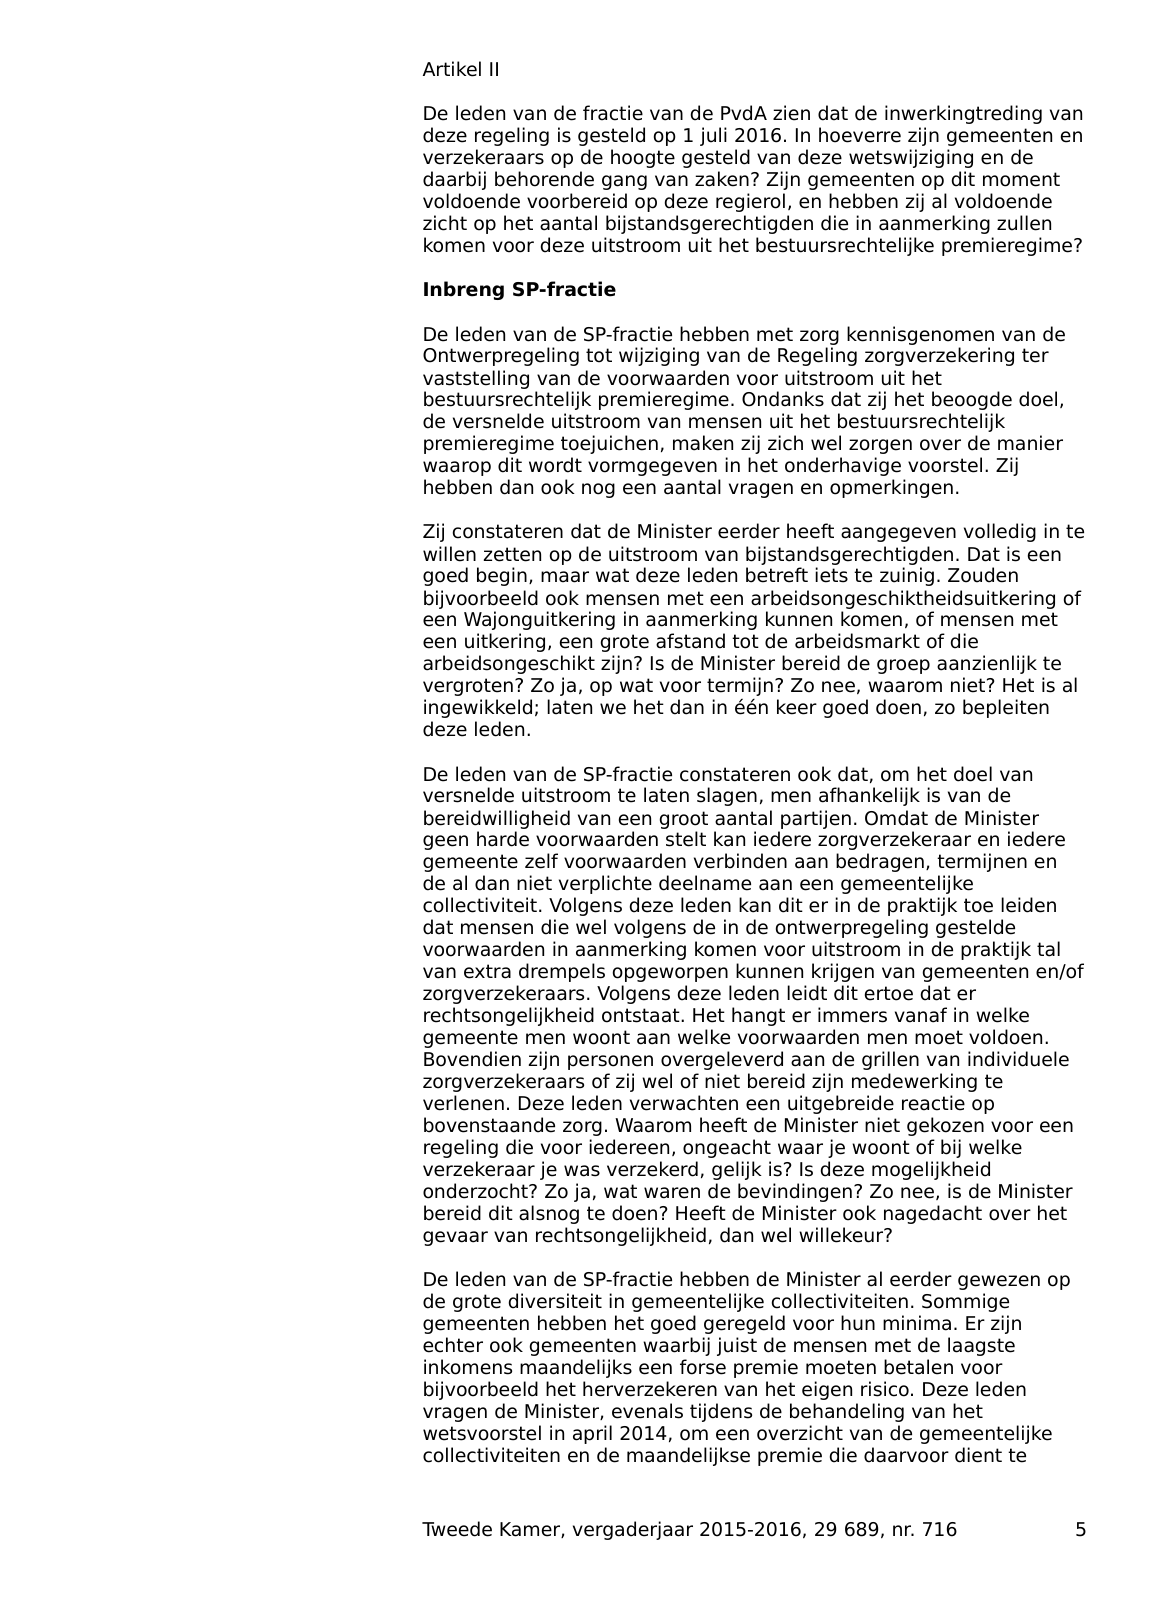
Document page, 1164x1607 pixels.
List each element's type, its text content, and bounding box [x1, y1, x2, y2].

text De leden van de SP-fractie hebben met zorg kennisgenomen van de Ontwerpregeling tot wijziging van de Regeling zorgverzekering ter vaststelling van de voorwaarden voor uitstroom uit het bestuursrechtelijk premieregime. Ondanks dat zij het beoogde doel, de versnelde uitstroom van mensen uit het bestuursrechtelijk premieregime toejuichen, maken zij zich wel zorgen over de manier waarop dit wordt vormgegeven in het onderhavige voorstel. Zij hebben dan ook nog een aantal vragen en opmerkingen. [422, 323, 1087, 499]
text De leden van de SP-fractie constateren ook dat, om het doel van versnelde uitstroom te laten slagen, men afhankelijk is van de bereidwilligheid van een groot aantal partijen. Omdat de Minister geen harde voorwaarden stelt kan iedere zorgverzekeraar en iedere gemeente zelf voorwaarden verbinden aan bedragen, termijnen en de al dan niet verplichte deelname aan een gemeentelijke collectiviteit. Volgens deze leden kan dit er in de praktijk toe leiden dat mensen die wel volgens de in de ontwerpregeling gestelde voorwaarden in aanmerking komen voor uitstroom in de praktijk tal van extra drempels opgeworpen kunnen krijgen van gemeenten en/of zorgverzekeraars. Volgens deze leden leidt dit ertoe dat er rechtsongelijkheid ontstaat. Het hangt er immers vanaf in welke gemeente men woont aan welke voorwaarden men moet voldoen. Bovendien zijn personen overgeleverd aan de grillen van individuele zorgverzekeraars of zij wel of niet bereid zijn medewerking te verlenen. Deze leden verwachten een uitgebreide reactie op bovenstaande zorg. Waarom heeft de Minister niet gekozen voor een regeling die voor iedereen, ongeacht waar je woont of bij welke verzekeraar je was verzekerd, gelijk is? Is deze mogelijkheid onderzocht? Zo ja, wat waren de bevindingen? Zo nee, is de Minister bereid dit alsnog te doen? Heeft de Minister ook nagedacht over het gevaar van rechtsongelijkheid, dan wel willekeur? [422, 763, 1087, 1247]
subtitle Inbreng SP-fractie [422, 279, 1087, 301]
subtitle Artikel II [422, 59, 1087, 81]
text De leden van de fractie van de PvdA zien dat de inwerkingtreding van deze regeling is gesteld op 1 juli 2016. In hoeverre zijn gemeenten en verzekeraars op de hoogte gesteld van deze wetswijziging en de daarbij behorende gang van zaken? Zijn gemeenten op dit moment voldoende voorbereid op deze regierol, en hebben zij al voldoende zicht op het aantal bijstandsgerechtigden die in aanmerking zullen komen voor deze uitstroom uit het bestuursrechtelijke premieregime? [422, 103, 1087, 257]
text Zij constateren dat de Minister eerder heeft aangegeven volledig in te willen zetten op de uitstroom van bijstandsgerechtigden. Dat is een goed begin, maar wat deze leden betreft iets te zuinig. Zouden bijvoorbeeld ook mensen met een arbeidsongeschiktheidsuitkering of een Wajonguitkering in aanmerking kunnen komen, of mensen met een uitkering, een grote afstand tot de arbeidsmarkt of die arbeidsongeschikt zijn? Is de Minister bereid de groep aanzienlijk te vergroten? Zo ja, op wat voor termijn? Zo nee, waarom niet? Het is al ingewikkeld; laten we het dan in één keer goed doen, zo bepleiten deze leden. [422, 521, 1087, 741]
text De leden van de SP-fractie hebben de Minister al eerder gewezen op de grote diversiteit in gemeentelijke collectiviteiten. Sommige gemeenten hebben het goed geregeld voor hun minima. Er zijn echter ook gemeenten waarbij juist de mensen met de laagste inkomens maandelijks een forse premie moeten betalen voor bijvoorbeeld het herverzekeren van het eigen risico. Deze leden vragen de Minister, evenals tijdens de behandeling van het wetsvoorstel in april 2014, om een overzicht van de gemeentelijke collectiviteiten en de maandelijkse premie die daarvoor dient te [422, 1269, 1087, 1467]
